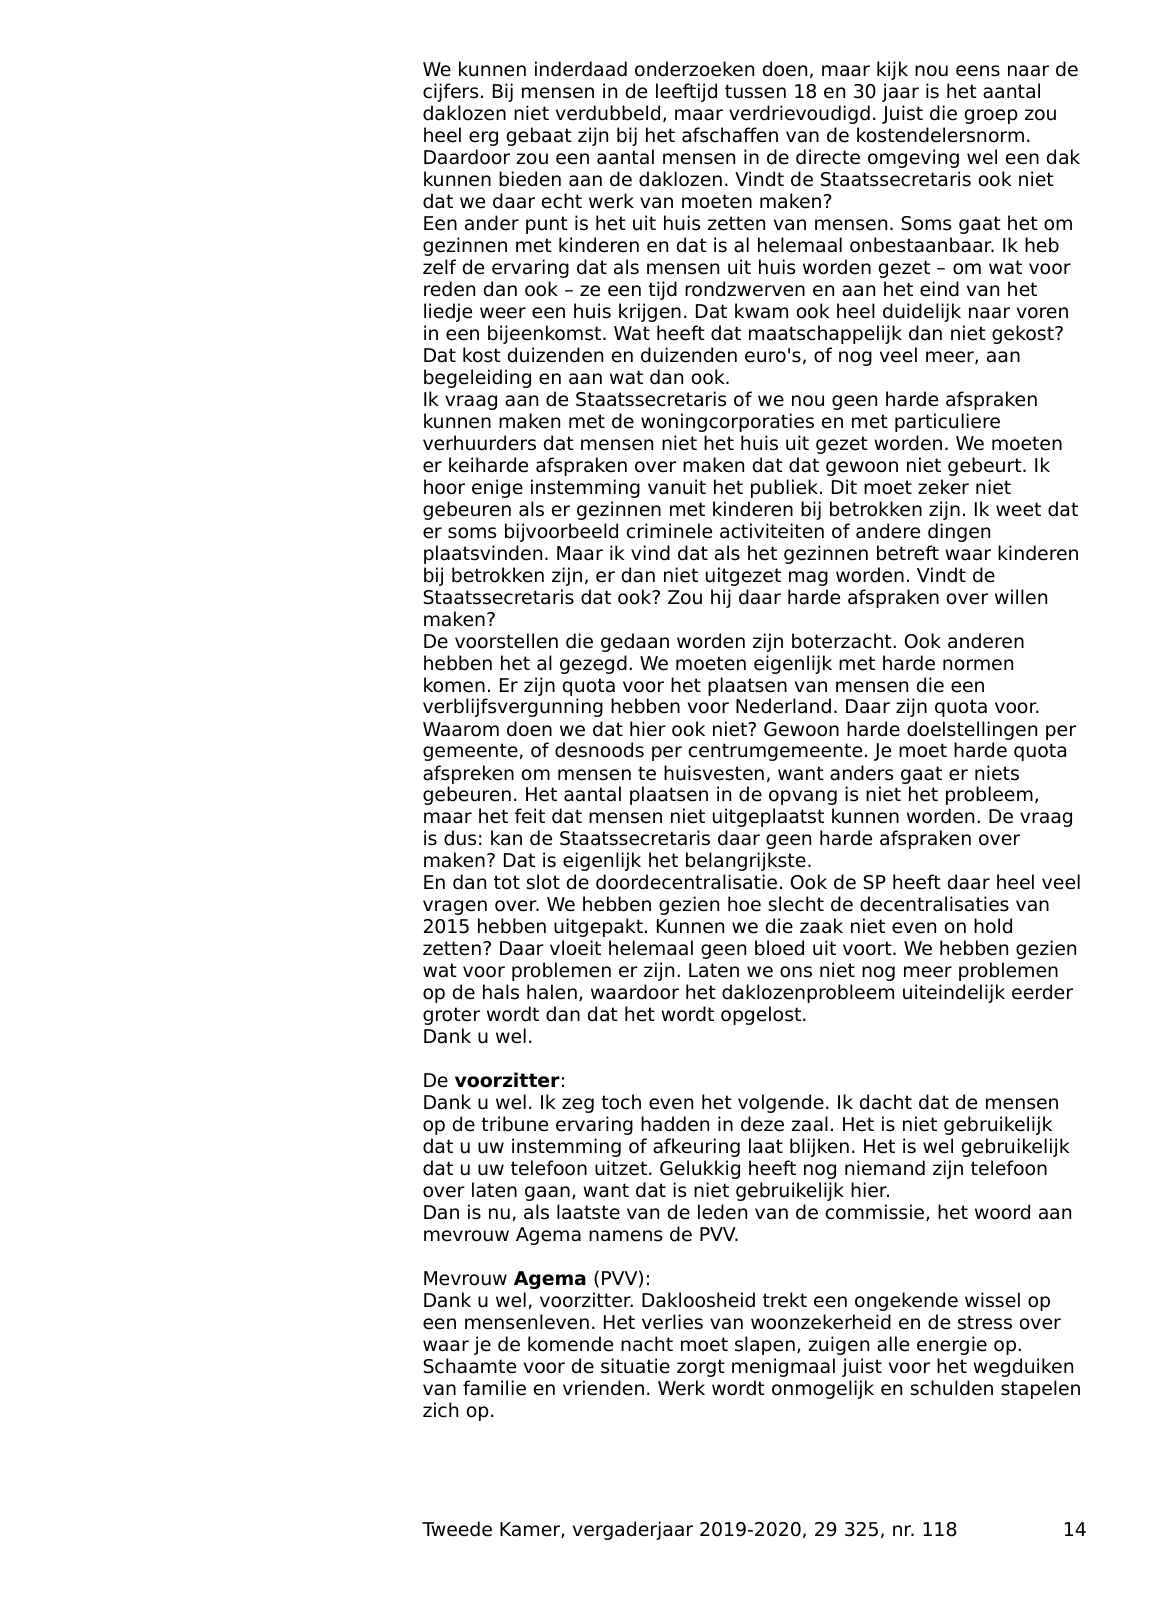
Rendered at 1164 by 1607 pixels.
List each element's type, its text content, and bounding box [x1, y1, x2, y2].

text Mevrouw Agema (PVV): [422, 1268, 1087, 1290]
text Dank u wel. Ik zeg toch even het volgende. Ik dacht dat de mensen op de tribune ervaring hadden in deze zaal. Het is niet gebruikelijk dat u uw instemming of afkeuring laat blijken. Het is wel gebruikelijk dat u uw telefoon uitzet. Gelukkig heeft nog niemand zijn telefoon over laten gaan, want dat is niet gebruikelijk hier. [422, 1092, 1087, 1202]
text De voorstellen die gedaan worden zijn boterzacht. Ook anderen hebben het al gezegd. We moeten eigenlijk met harde normen komen. Er zijn quota voor het plaatsen van mensen die een verblijfsvergunning hebben voor Nederland. Daar zijn quota voor. Waarom doen we dat hier ook niet? Gewoon harde doelstellingen per gemeente, of desnoods per centrumgemeente. Je moet harde quota afspreken om mensen te huisvesten, want anders gaat er niets gebeuren. Het aantal plaatsen in de opvang is niet het probleem, maar het feit dat mensen niet uitgeplaatst kunnen worden. De vraag is dus: kan de Staatssecretaris daar geen harde afspraken over maken? Dat is eigenlijk het belangrijkste. [422, 631, 1087, 872]
text Dan is nu, als laatste van de leden van de commissie, het woord aan mevrouw Agema namens de PVV. [422, 1202, 1087, 1246]
text Ik vraag aan de Staatssecretaris of we nou geen harde afspraken kunnen maken met de woningcorporaties en met particuliere verhuurders dat mensen niet het huis uit gezet worden. We moeten er keiharde afspraken over maken dat dat gewoon niet gebeurt. Ik hoor enige instemming vanuit het publiek. Dit moet zeker niet gebeuren als er gezinnen met kinderen bij betrokken zijn. Ik weet dat er soms bijvoorbeeld criminele activiteiten of andere dingen plaatsvinden. Maar ik vind dat als het gezinnen betreft waar kinderen bij betrokken zijn, er dan niet uitgezet mag worden. Vindt de Staatssecretaris dat ook? Zou hij daar harde afspraken over willen maken? [422, 389, 1087, 631]
text En dan tot slot de doordecentralisatie. Ook de SP heeft daar heel veel vragen over. We hebben gezien hoe slecht de decentralisaties van 2015 hebben uitgepakt. Kunnen we die zaak niet even on hold zetten? Daar vloeit helemaal geen bloed uit voort. We hebben gezien wat voor problemen er zijn. Laten we ons niet nog meer problemen op de hals halen, waardoor het daklozenprobleem uiteindelijk eerder groter wordt dan dat het wordt opgelost. [422, 872, 1087, 1026]
text Dank u wel, voorzitter. Dakloosheid trekt een ongekende wissel op een mensenleven. Het verlies van woonzekerheid en de stress over waar je de komende nacht moet slapen, zuigen alle energie op. Schaamte voor de situatie zorgt menigmaal juist voor het wegduiken van familie en vrienden. Werk wordt onmogelijk en schulden stapelen zich op. [422, 1290, 1087, 1422]
text Dank u wel. [422, 1026, 1087, 1048]
text Een ander punt is het uit huis zetten van mensen. Soms gaat het om gezinnen met kinderen en dat is al helemaal onbestaanbaar. Ik heb zelf de ervaring dat als mensen uit huis worden gezet – om wat voor reden dan ook – ze een tijd rondzwerven en aan het eind van het liedje weer een huis krijgen. Dat kwam ook heel duidelijk naar voren in een bijeenkomst. Wat heeft dat maatschappelijk dan niet gekost? Dat kost duizenden en duizenden euro's, of nog veel meer, aan begeleiding en aan wat dan ook. [422, 213, 1087, 389]
text We kunnen inderdaad onderzoeken doen, maar kijk nou eens naar de cijfers. Bij mensen in de leeftijd tussen 18 en 30 jaar is het aantal daklozen niet verdubbeld, maar verdrievoudigd. Juist die groep zou heel erg gebaat zijn bij het afschaffen van de kostendelersnorm. Daardoor zou een aantal mensen in de directe omgeving wel een dak kunnen bieden aan de daklozen. Vindt de Staatssecretaris ook niet dat we daar echt werk van moeten maken? [422, 59, 1087, 213]
text De voorzitter: [422, 1070, 1087, 1092]
